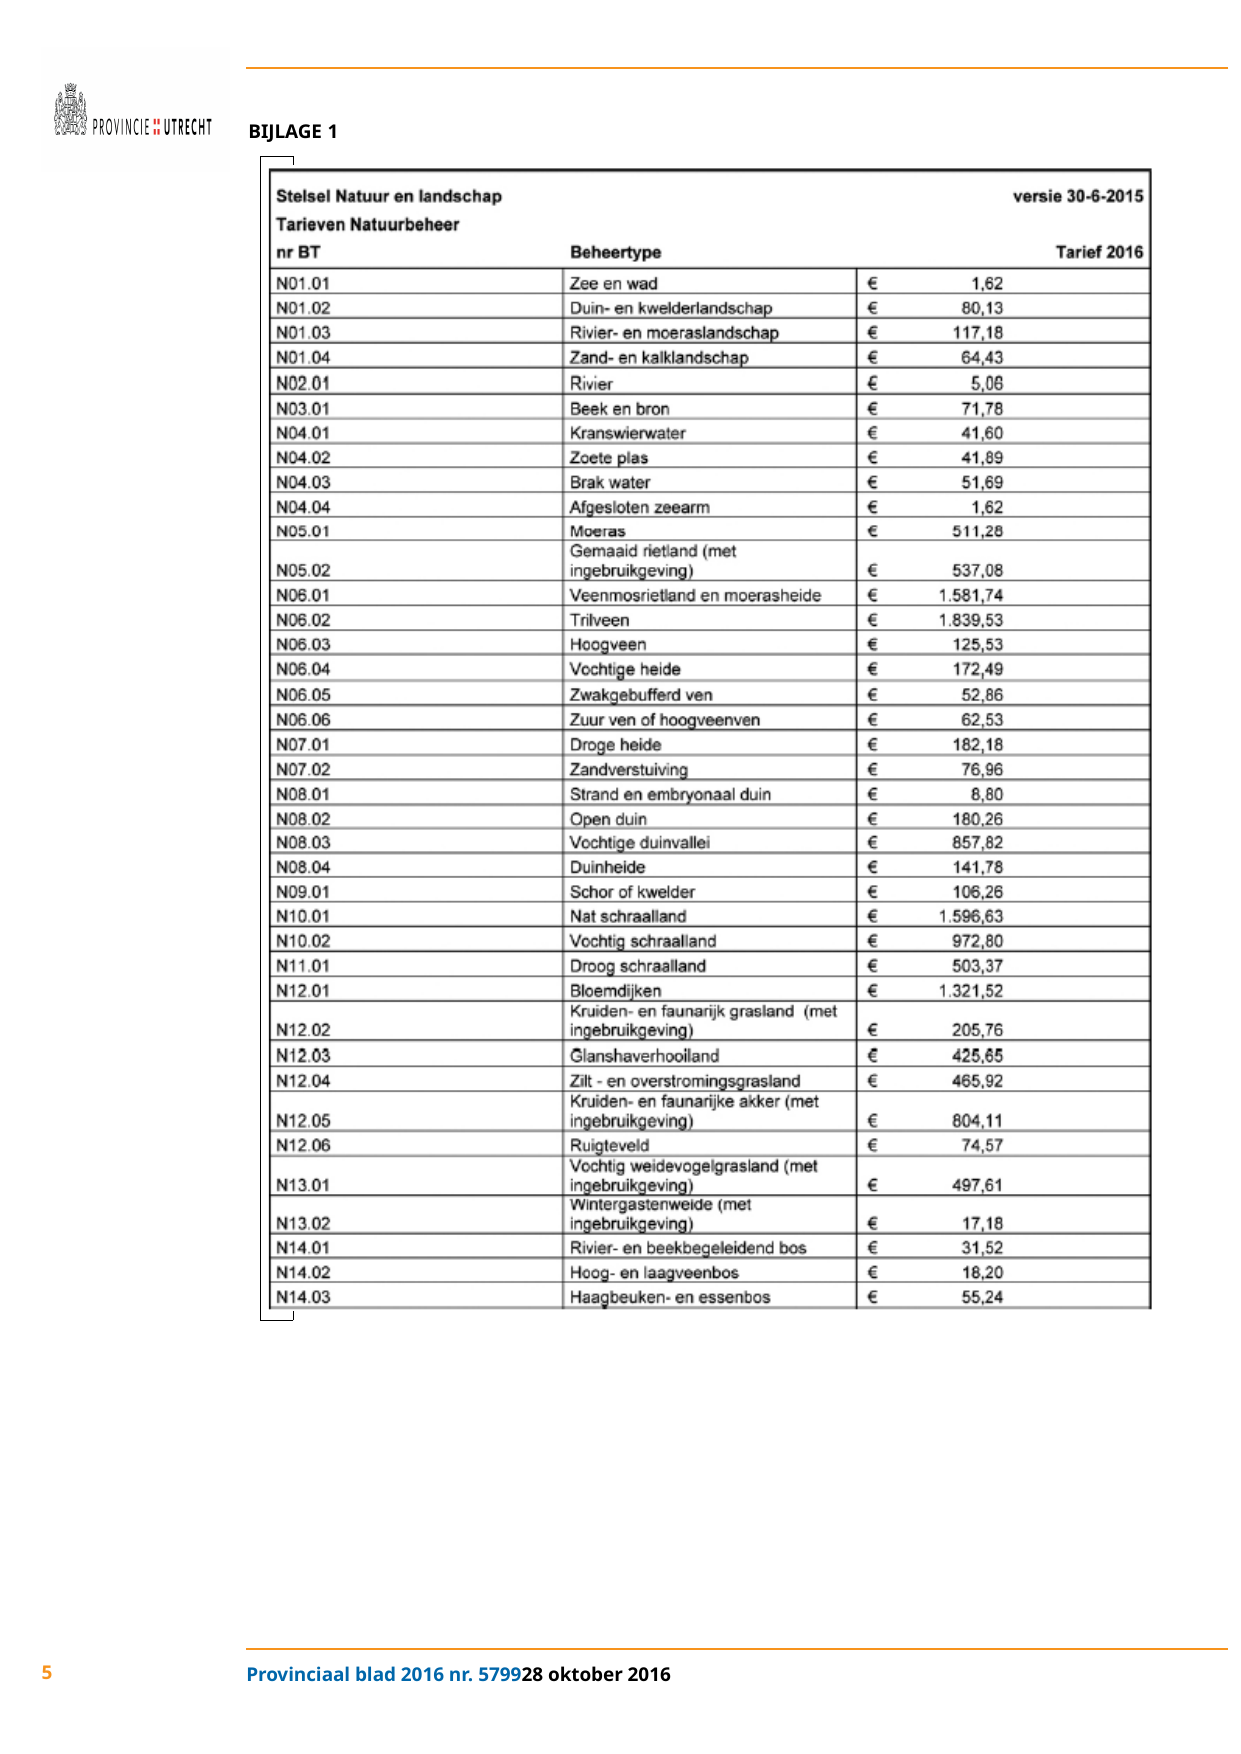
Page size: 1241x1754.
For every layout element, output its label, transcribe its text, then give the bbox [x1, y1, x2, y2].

picture [41, 47, 231, 172]
picture [268, 165, 1155, 1311]
text BIJLAGE 1 [248, 116, 1152, 144]
